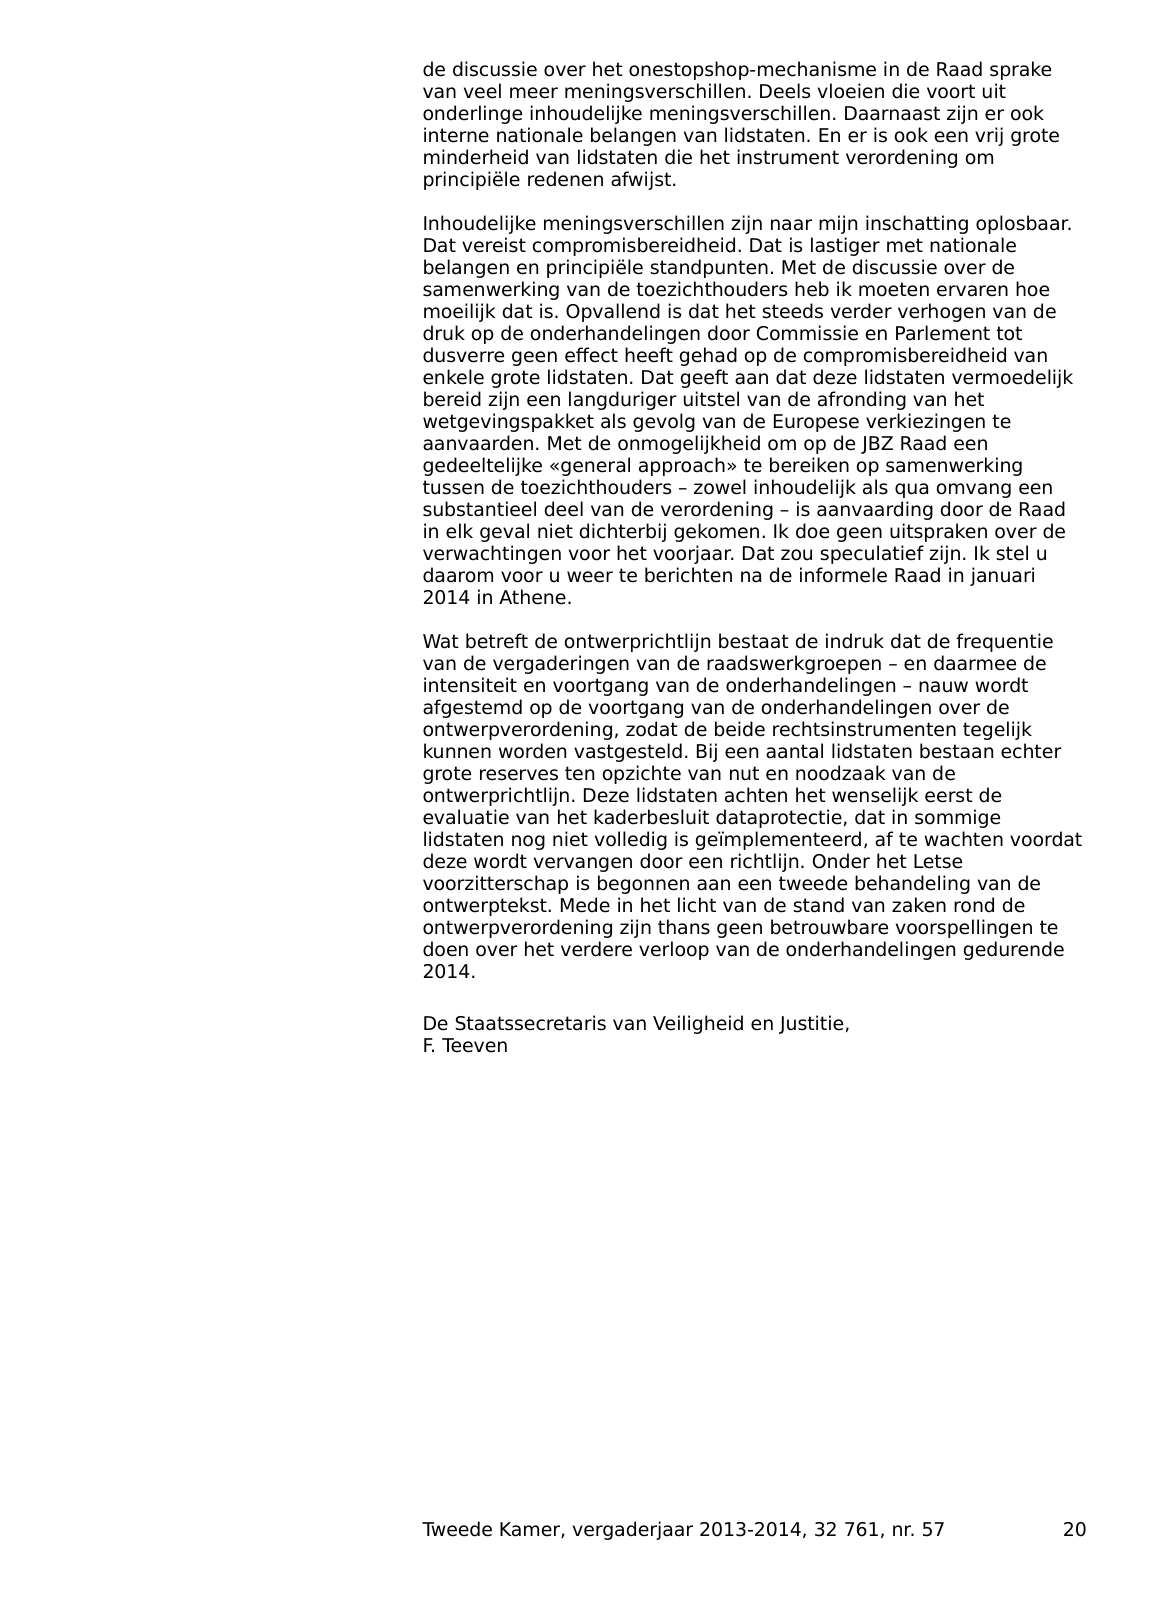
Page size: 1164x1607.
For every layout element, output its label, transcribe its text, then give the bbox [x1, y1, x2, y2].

text de discussie over het onestopshop-mechanisme in de Raad sprake van veel meer meningsverschillen. Deels vloeien die voort uit onderlinge inhoudelijke meningsverschillen. Daarnaast zijn er ook interne nationale belangen van lidstaten. En er is ook een vrij grote minderheid van lidstaten die het instrument verordening om principiële redenen afwijst. [422, 59, 1087, 191]
text De Staatssecretaris van Veiligheid en Justitie, F. Teeven [422, 1013, 1087, 1057]
text Wat betreft de ontwerprichtlijn bestaat de indruk dat de frequentie van de vergaderingen van de raadswerkgroepen – en daarmee de intensiteit en voortgang van de onderhandelingen – nauw wordt afgestemd op de voortgang van de onderhandelingen over de ontwerpverordening, zodat de beide rechtsinstrumenten tegelijk kunnen worden vastgesteld. Bij een aantal lidstaten bestaan echter grote reserves ten opzichte van nut en noodzaak van de ontwerprichtlijn. Deze lidstaten achten het wenselijk eerst de evaluatie van het kaderbesluit dataprotectie, dat in sommige lidstaten nog niet volledig is geïmplementeerd, af te wachten voordat deze wordt vervangen door een richtlijn. Onder het Letse voorzitterschap is begonnen aan een tweede behandeling van de ontwerptekst. Mede in het licht van de stand van zaken rond de ontwerpverordening zijn thans geen betrouwbare voorspellingen te doen over het verdere verloop van de onderhandelingen gedurende 2014. [422, 631, 1087, 983]
text Inhoudelijke meningsverschillen zijn naar mijn inschatting oplosbaar. Dat vereist compromisbereidheid. Dat is lastiger met nationale belangen en principiële standpunten. Met de discussie over de samenwerking van de toezichthouders heb ik moeten ervaren hoe moeilijk dat is. Opvallend is dat het steeds verder verhogen van de druk op de onderhandelingen door Commissie en Parlement tot dusverre geen effect heeft gehad op de compromisbereidheid van enkele grote lidstaten. Dat geeft aan dat deze lidstaten vermoedelijk bereid zijn een langduriger uitstel van de afronding van het wetgevingspakket als gevolg van de Europese verkiezingen te aanvaarden. Met de onmogelijkheid om op de JBZ Raad een gedeeltelijke «general approach» te bereiken op samenwerking tussen de toezichthouders – zowel inhoudelijk als qua omvang een substantieel deel van de verordening – is aanvaarding door de Raad in elk geval niet dichterbij gekomen. Ik doe geen uitspraken over de verwachtingen voor het voorjaar. Dat zou speculatief zijn. Ik stel u daarom voor u weer te berichten na de informele Raad in januari 2014 in Athene. [422, 213, 1087, 609]
